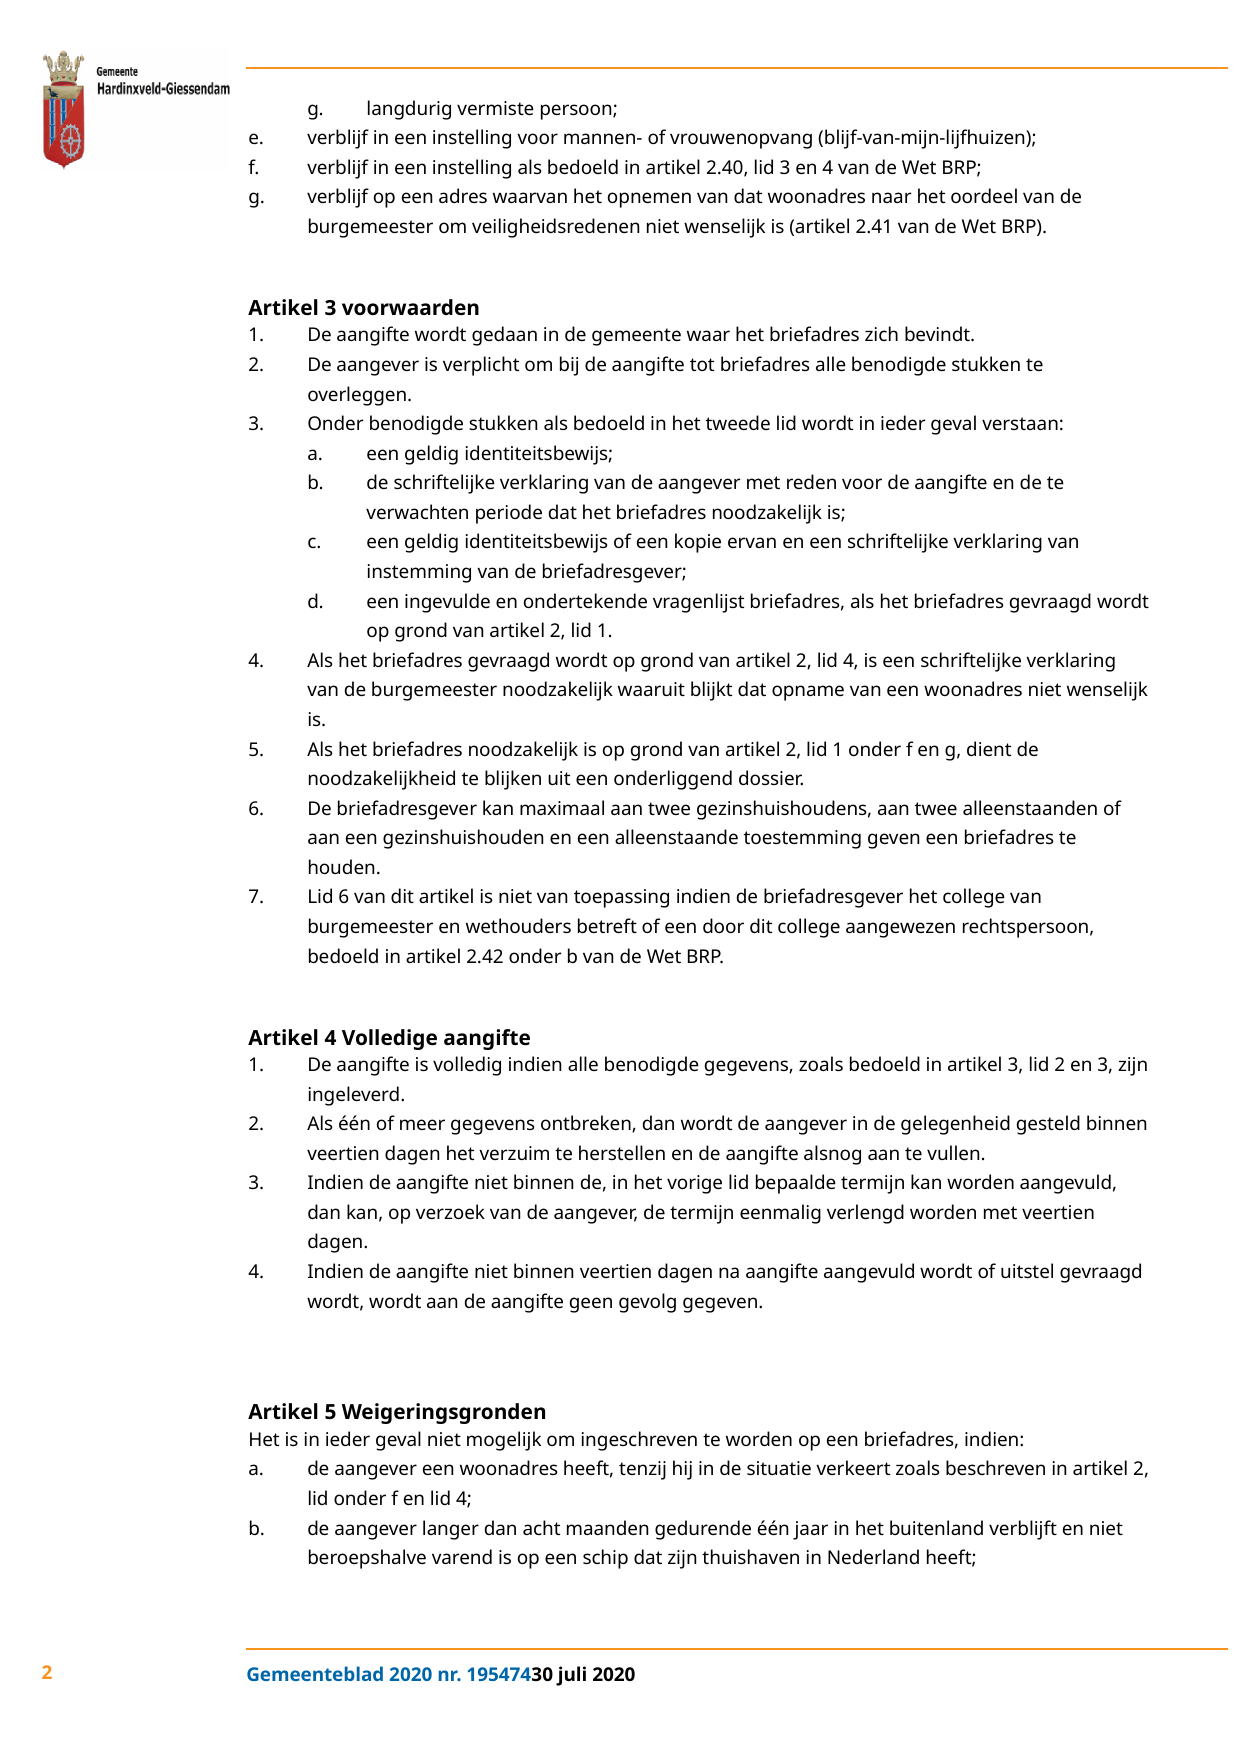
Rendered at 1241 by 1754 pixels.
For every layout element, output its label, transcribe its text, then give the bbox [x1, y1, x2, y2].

text Het is in ieder geval niet mogelijk om ingeschreven te worden op een briefadres, indien: [248, 1426, 1152, 1452]
list verblijf op een adres waarvan het opnemen van dat woonadres naar het oordeel van de burgemeester om veiligheidsredenen niet wenselijk is (artikel 2.41 van de Wet BRP). [248, 183, 1152, 239]
list Onder benodigde stukken als bedoeld in het tweede lid wordt in ieder geval verstaan: [248, 410, 1152, 436]
list langdurig vermiste persoon; [307, 95, 1152, 121]
list De aangifte is volledig indien alle benodigde gegevens, zoals bedoeld in artikel 3, lid 2 en 3, zijn ingeleverd. [248, 1051, 1152, 1107]
list een ingevulde en ondertekende vragenlijst briefadres, als het briefadres gevraagd wordt op grond van artikel 2, lid 1. [307, 588, 1152, 643]
list De aangifte wordt gedaan in de gemeente waar het briefadres zich bevindt. [248, 322, 1152, 347]
list de aangever een woonadres heeft, tenzij hij in de situatie verkeert zoals beschreven in artikel 2, lid onder f en lid 4; [248, 1456, 1152, 1511]
list Als het briefadres noodzakelijk is op grond van artikel 2, lid 1 onder f en g, dient de noodzakelijkheid te blijken uit een onderliggend dossier. [248, 736, 1152, 791]
list de aangever langer dan acht maanden gedurende één jaar in het buitenland verblijft en niet beroepshalve varend is op een schip dat zijn thuishaven in Nederland heeft; [248, 1515, 1152, 1570]
text Artikel 3 voorwaarden [248, 293, 1152, 322]
list verblijf in een instelling voor mannen- of vrouwenopvang (blijf-van-mijn-lijfhuizen); [248, 124, 1152, 150]
picture [41, 47, 231, 172]
list Indien de aangifte niet binnen veertien dagen na aangifte aangevuld wordt of uitstel gevraagd wordt, wordt aan de aangifte geen gevolg gegeven. [248, 1258, 1152, 1314]
list verblijf in een instelling als bedoeld in artikel 2.40, lid 3 en 4 van de Wet BRP; [248, 154, 1152, 180]
list een geldig identiteitsbewijs; [307, 440, 1152, 466]
list Als het briefadres gevraagd wordt op grond van artikel 2, lid 4, is een schriftelijke verklaring van de burgemeester noodzakelijk waaruit blijkt dat opname van een woonadres niet wenselijk is. [248, 647, 1152, 732]
list de schriftelijke verklaring van de aangever met reden voor de aangifte en de te verwachten periode dat het briefadres noodzakelijk is; [307, 469, 1152, 525]
text Artikel 5 Weigeringsgronden [248, 1397, 1152, 1426]
list De briefadresgever kan maximaal aan twee gezinshuishoudens, aan twee alleenstaanden of aan een gezinshuishouden en een alleenstaande toestemming geven een briefadres te houden. [248, 795, 1152, 880]
list Lid 6 van dit artikel is niet van toepassing indien de briefadresgever het college van burgemeester en wethouders betreft of een door dit college aangewezen rechtspersoon, bedoeld in artikel 2.42 onder b van de Wet BRP. [248, 884, 1152, 968]
list een geldig identiteitsbewijs of een kopie ervan en een schriftelijke verklaring van instemming van de briefadresgever; [307, 529, 1152, 584]
text Artikel 4 Volledige aangifte [248, 1023, 1152, 1051]
list Als één of meer gegevens ontbreken, dan wordt de aangever in de gelegenheid gesteld binnen veertien dagen het verzuim te herstellen en de aangifte alsnog aan te vullen. [248, 1110, 1152, 1166]
list Indien de aangifte niet binnen de, in het vorige lid bepaalde termijn kan worden aangevuld, dan kan, op verzoek van de aangever, de termijn eenmalig verlengd worden met veertien dagen. [248, 1169, 1152, 1254]
list De aangever is verplicht om bij de aangifte tot briefadres alle benodigde stukken te overleggen. [248, 351, 1152, 406]
